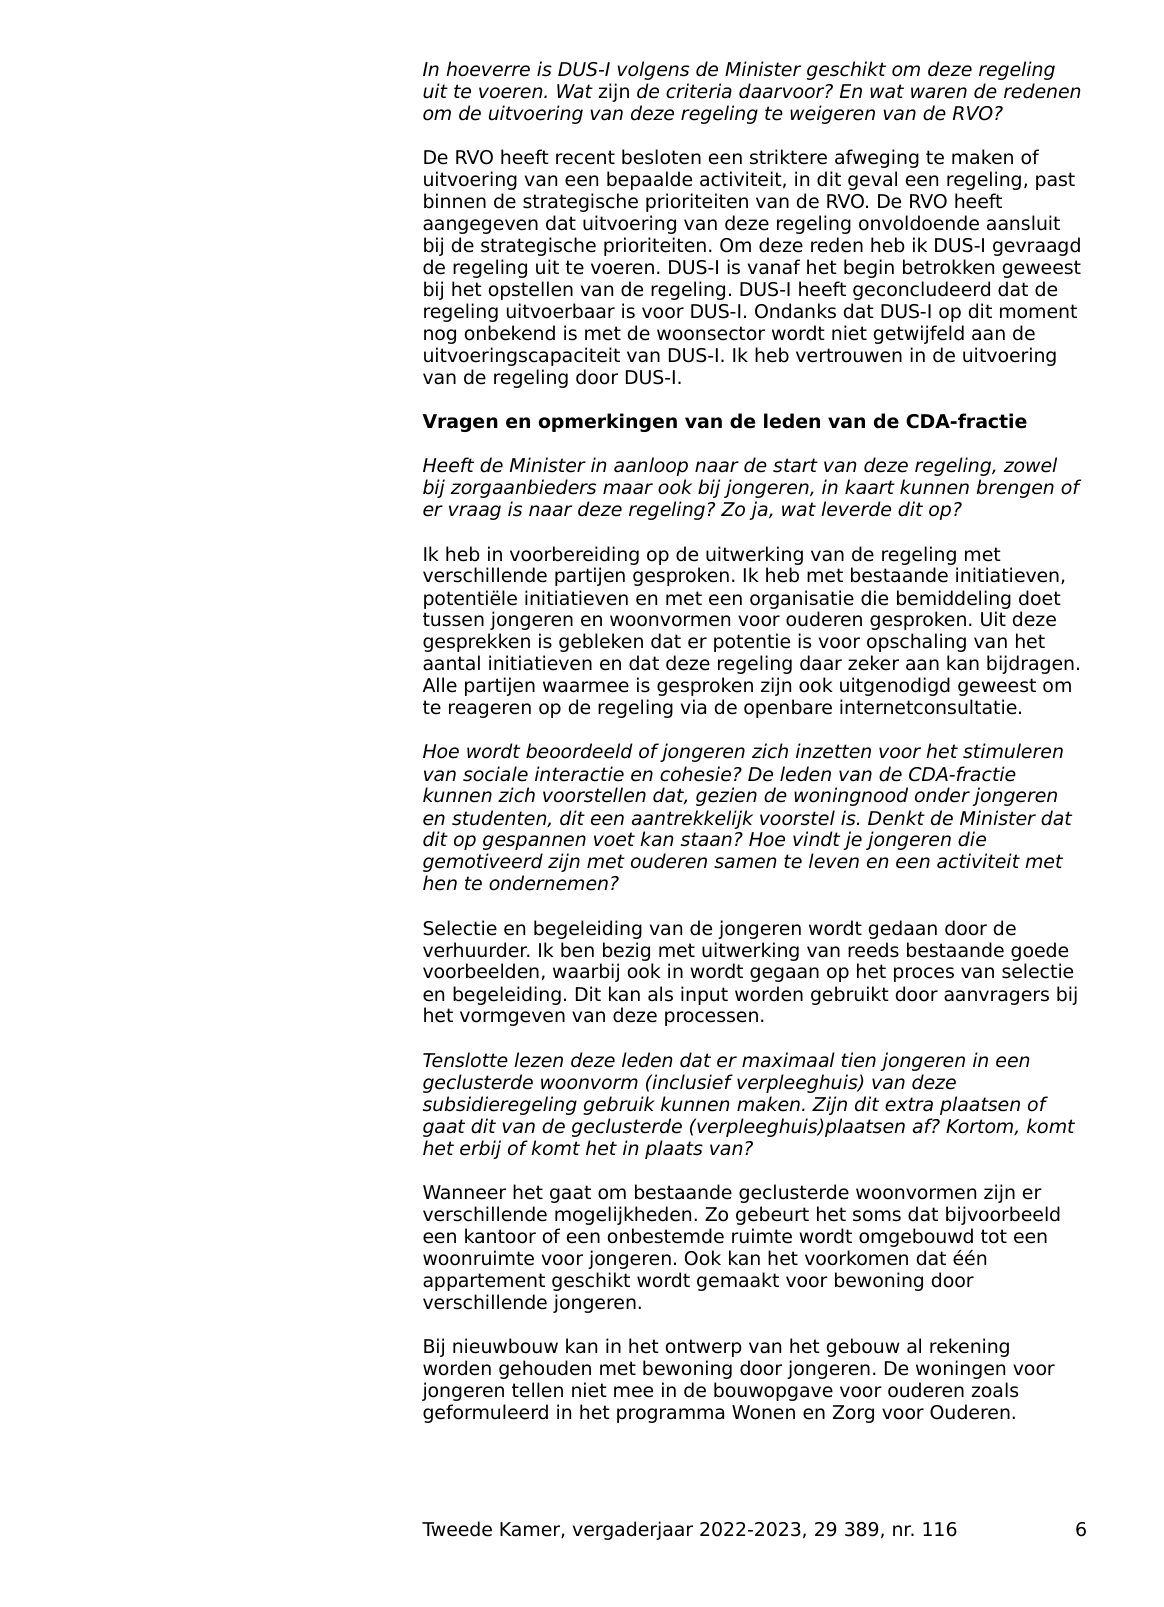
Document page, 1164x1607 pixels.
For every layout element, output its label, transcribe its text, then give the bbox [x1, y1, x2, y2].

text Hoe wordt beoordeeld of jongeren zich inzetten voor het stimuleren van sociale interactie en cohesie? De leden van de CDA-fractie kunnen zich voorstellen dat, gezien de woningnood onder jongeren en studenten, dit een aantrekkelijk voorstel is. Denkt de Minister dat dit op gespannen voet kan staan? Hoe vindt je jongeren die gemotiveerd zijn met ouderen samen te leven en een activiteit met hen te ondernemen? [422, 741, 1087, 895]
text In hoeverre is DUS-I volgens de Minister geschikt om deze regeling uit te voeren. Wat zijn de criteria daarvoor? En wat waren de redenen om de uitvoering van deze regeling te weigeren van de RVO? [422, 59, 1087, 125]
text Ik heb in voorbereiding op de uitwerking van de regeling met verschillende partijen gesproken. Ik heb met bestaande initiatieven, potentiële initiatieven en met een organisatie die bemiddeling doet tussen jongeren en woonvormen voor ouderen gesproken. Uit deze gesprekken is gebleken dat er potentie is voor opschaling van het aantal initiatieven en dat deze regeling daar zeker aan kan bijdragen. Alle partijen waarmee is gesproken zijn ook uitgenodigd geweest om te reageren op de regeling via de openbare internetconsultatie. [422, 543, 1087, 719]
text Heeft de Minister in aanloop naar de start van deze regeling, zowel bij zorgaanbieders maar ook bij jongeren, in kaart kunnen brengen of er vraag is naar deze regeling? Zo ja, wat leverde dit op? [422, 455, 1087, 521]
text Bij nieuwbouw kan in het ontwerp van het gebouw al rekening worden gehouden met bewoning door jongeren. De woningen voor jongeren tellen niet mee in de bouwopgave voor ouderen zoals geformuleerd in het programma Wonen en Zorg voor Ouderen. [422, 1336, 1087, 1424]
text De RVO heeft recent besloten een striktere afweging te maken of uitvoering van een bepaalde activiteit, in dit geval een regeling, past binnen de strategische prioriteiten van de RVO. De RVO heeft aangegeven dat uitvoering van deze regeling onvoldoende aansluit bij de strategische prioriteiten. Om deze reden heb ik DUS-I gevraagd de regeling uit te voeren. DUS-I is vanaf het begin betrokken geweest bij het opstellen van de regeling. DUS-I heeft geconcludeerd dat de regeling uitvoerbaar is voor DUS-I. Ondanks dat DUS-I op dit moment nog onbekend is met de woonsector wordt niet getwijfeld aan de uitvoeringscapaciteit van DUS-I. Ik heb vertrouwen in de uitvoering van de regeling door DUS-I. [422, 147, 1087, 389]
text Tenslotte lezen deze leden dat er maximaal tien jongeren in een geclusterde woonvorm (inclusief verpleeghuis) van deze subsidieregeling gebruik kunnen maken. Zijn dit extra plaatsen of gaat dit van de geclusterde (verpleeghuis)plaatsen af? Kortom, komt het erbij of komt het in plaats van? [422, 1049, 1087, 1159]
text Selectie en begeleiding van de jongeren wordt gedaan door de verhuurder. Ik ben bezig met uitwerking van reeds bestaande goede voorbeelden, waarbij ook in wordt gegaan op het proces van selectie en begeleiding. Dit kan als input worden gebruikt door aanvragers bij het vormgeven van deze processen. [422, 917, 1087, 1027]
text Wanneer het gaat om bestaande geclusterde woonvormen zijn er verschillende mogelijkheden. Zo gebeurt het soms dat bijvoorbeeld een kantoor of een onbestemde ruimte wordt omgebouwd tot een woonruimte voor jongeren. Ook kan het voorkomen dat één appartement geschikt wordt gemaakt voor bewoning door verschillende jongeren. [422, 1182, 1087, 1313]
subtitle Vragen en opmerkingen van de leden van de CDA-fractie [422, 411, 1087, 433]
